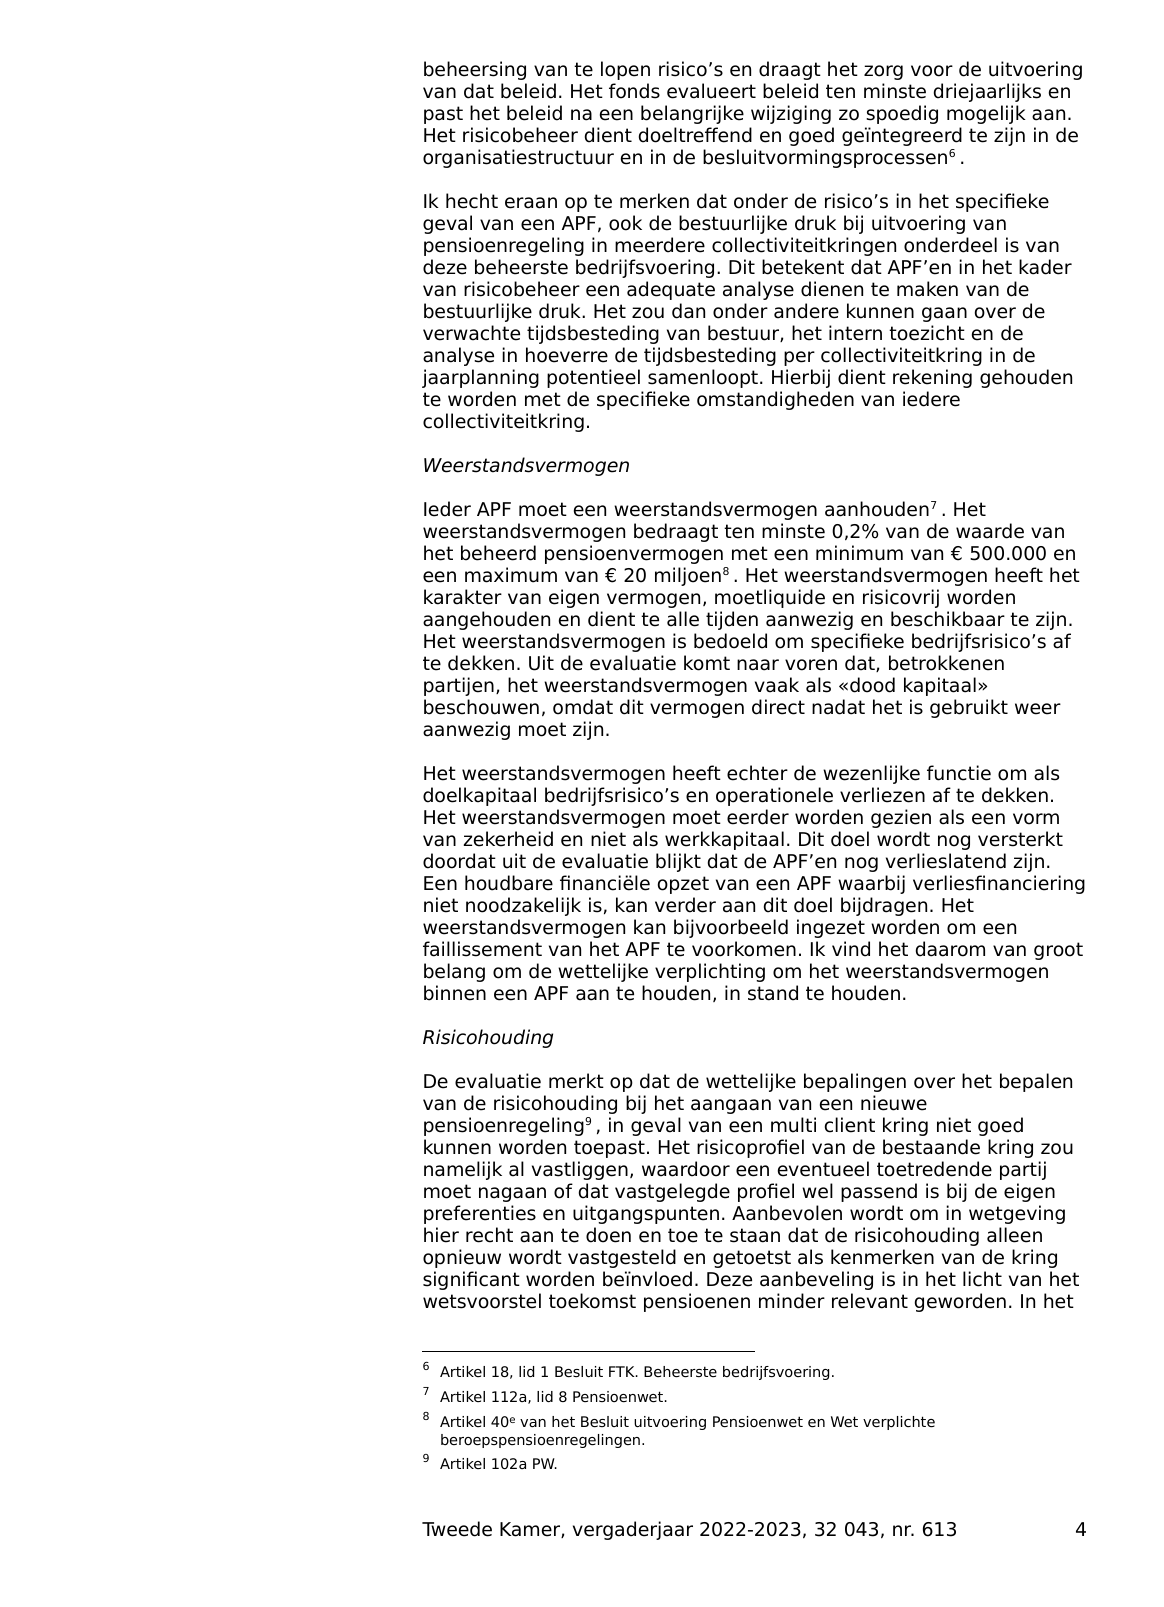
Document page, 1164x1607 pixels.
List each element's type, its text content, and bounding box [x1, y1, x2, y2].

subtitle Risicohouding [422, 1027, 1087, 1049]
text Artikel 112a, lid 8 Pensioenwet. [422, 1385, 1087, 1407]
text Ieder APF moet een weerstandsvermogen aanhouden. Het weerstandsvermogen bedraagt ten minste 0,2% van de waarde van het beheerd pensioenvermogen met een minimum van € 500.000 en een maximum van € 20 miljoen. Het weerstandsvermogen heeft het karakter van eigen vermogen, moetliquide en risicovrij worden aangehouden en dient te alle tijden aanwezig en beschikbaar te zijn. Het weerstandsvermogen is bedoeld om specifieke bedrijfsrisico’s af te dekken. Uit de evaluatie komt naar voren dat, betrokkenen partijen, het weerstandsvermogen vaak als «dood kapitaal» beschouwen, omdat dit vermogen direct nadat het is gebruikt weer aanwezig moet zijn. [422, 499, 1087, 741]
text Artikel 18, lid 1 Besluit FTK. Beheerste bedrijfsvoering. [422, 1360, 1087, 1382]
text Het weerstandsvermogen heeft echter de wezenlijke functie om als doelkapitaal bedrijfsrisico’s en operationele verliezen af te dekken. Het weerstandsvermogen moet eerder worden gezien als een vorm van zekerheid en niet als werkkapitaal. Dit doel wordt nog versterkt doordat uit de evaluatie blijkt dat de APF’en nog verlieslatend zijn. Een houdbare financiële opzet van een APF waarbij verliesfinanciering niet noodzakelijk is, kan verder aan dit doel bijdragen. Het weerstandsvermogen kan bijvoorbeeld ingezet worden om een faillissement van het APF te voorkomen. Ik vind het daarom van groot belang om de wettelijke verplichting om het weerstandsvermogen binnen een APF aan te houden, in stand te houden. [422, 763, 1087, 1005]
text Artikel 102a PW. [422, 1452, 1087, 1474]
text De evaluatie merkt op dat de wettelijke bepalingen over het bepalen van de risicohouding bij het aangaan van een nieuwe pensioenregeling, in geval van een multi client kring niet goed kunnen worden toepast. Het risicoprofiel van de bestaande kring zou namelijk al vastliggen, waardoor een eventueel toetredende partij moet nagaan of dat vastgelegde profiel wel passend is bij de eigen preferenties en uitgangspunten. Aanbevolen wordt om in wetgeving hier recht aan te doen en toe te staan dat de risicohouding alleen opnieuw wordt vastgesteld en getoetst als kenmerken van de kring significant worden beïnvloed. Deze aanbeveling is in het licht van het wetsvoorstel toekomst pensioenen minder relevant geworden. In het [422, 1071, 1087, 1313]
text Ik hecht eraan op te merken dat onder de risico’s in het specifieke geval van een APF, ook de bestuurlijke druk bij uitvoering van pensioenregeling in meerdere collectiviteitkringen onderdeel is van deze beheerste bedrijfsvoering. Dit betekent dat APF’en in het kader van risicobeheer een adequate analyse dienen te maken van de bestuurlijke druk. Het zou dan onder andere kunnen gaan over de verwachte tijdsbesteding van bestuur, het intern toezicht en de analyse in hoeverre de tijdsbesteding per collectiviteitkring in de jaarplanning potentieel samenloopt. Hierbij dient rekening gehouden te worden met de specifieke omstandigheden van iedere collectiviteitkring. [422, 191, 1087, 433]
text Artikel 40e van het Besluit uitvoering Pensioenwet en Wet verplichte beroepspensioenregelingen. [422, 1410, 1087, 1449]
text beheersing van te lopen risico’s en draagt het zorg voor de uitvoering van dat beleid. Het fonds evalueert beleid ten minste driejaarlijks en past het beleid na een belangrijke wijziging zo spoedig mogelijk aan. Het risicobeheer dient doeltreffend en goed geïntegreerd te zijn in de organisatiestructuur en in de besluitvormingsprocessen. [422, 59, 1087, 169]
subtitle Weerstandsvermogen [422, 455, 1087, 477]
